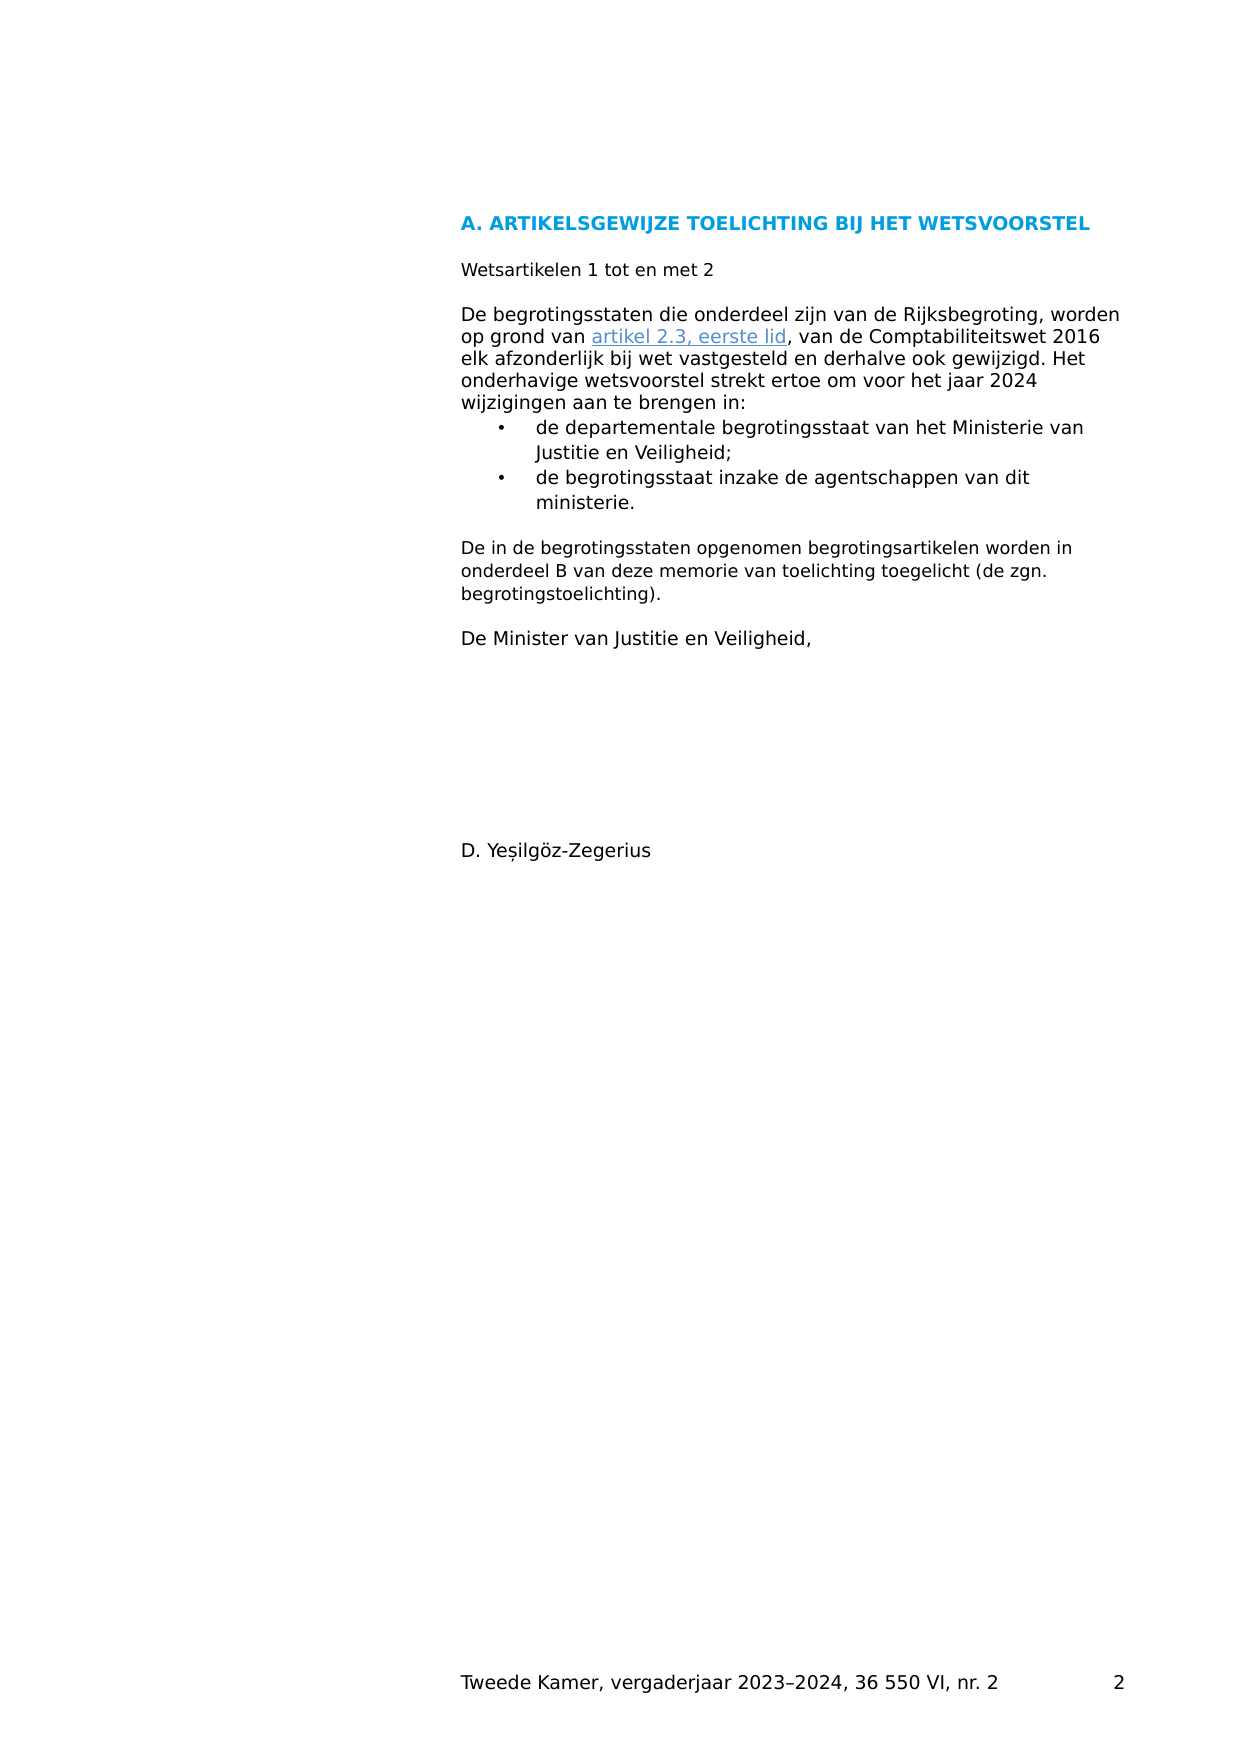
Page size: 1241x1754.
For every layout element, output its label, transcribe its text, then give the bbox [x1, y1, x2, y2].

text D. Yeșilgöz-Zegerius [461, 840, 1125, 862]
text Wetsartikelen 1 tot en met 2 [461, 258, 1125, 281]
list de begrotingsstaat inzake de agentschappen van dit ministerie. [498, 464, 1125, 514]
text De in de begrotingsstaten opgenomen begrotingsartikelen worden in onderdeel B van deze memorie van toelichting toegelicht (de zgn. begrotingstoelichting). [461, 536, 1125, 605]
text De Minister van Justitie en Veiligheid, [461, 628, 1125, 650]
title A. ARTIKELSGEWIJZE TOELICHTING BIJ HET WETSVOORSTEL [461, 213, 1125, 235]
text De begrotingsstaten die onderdeel zijn van de Rijksbegroting, worden op grond van artikel 2.3, eerste lid, van de Comptabiliteitswet 2016 elk afzonderlijk bij wet vastgesteld en derhalve ook gewijzigd. Het onderhavige wetsvoorstel strekt ertoe om voor het jaar 2024 wijzigingen aan te brengen in: [461, 304, 1125, 414]
list de departementale begrotingsstaat van het Ministerie van Justitie en Veiligheid; [498, 414, 1125, 464]
